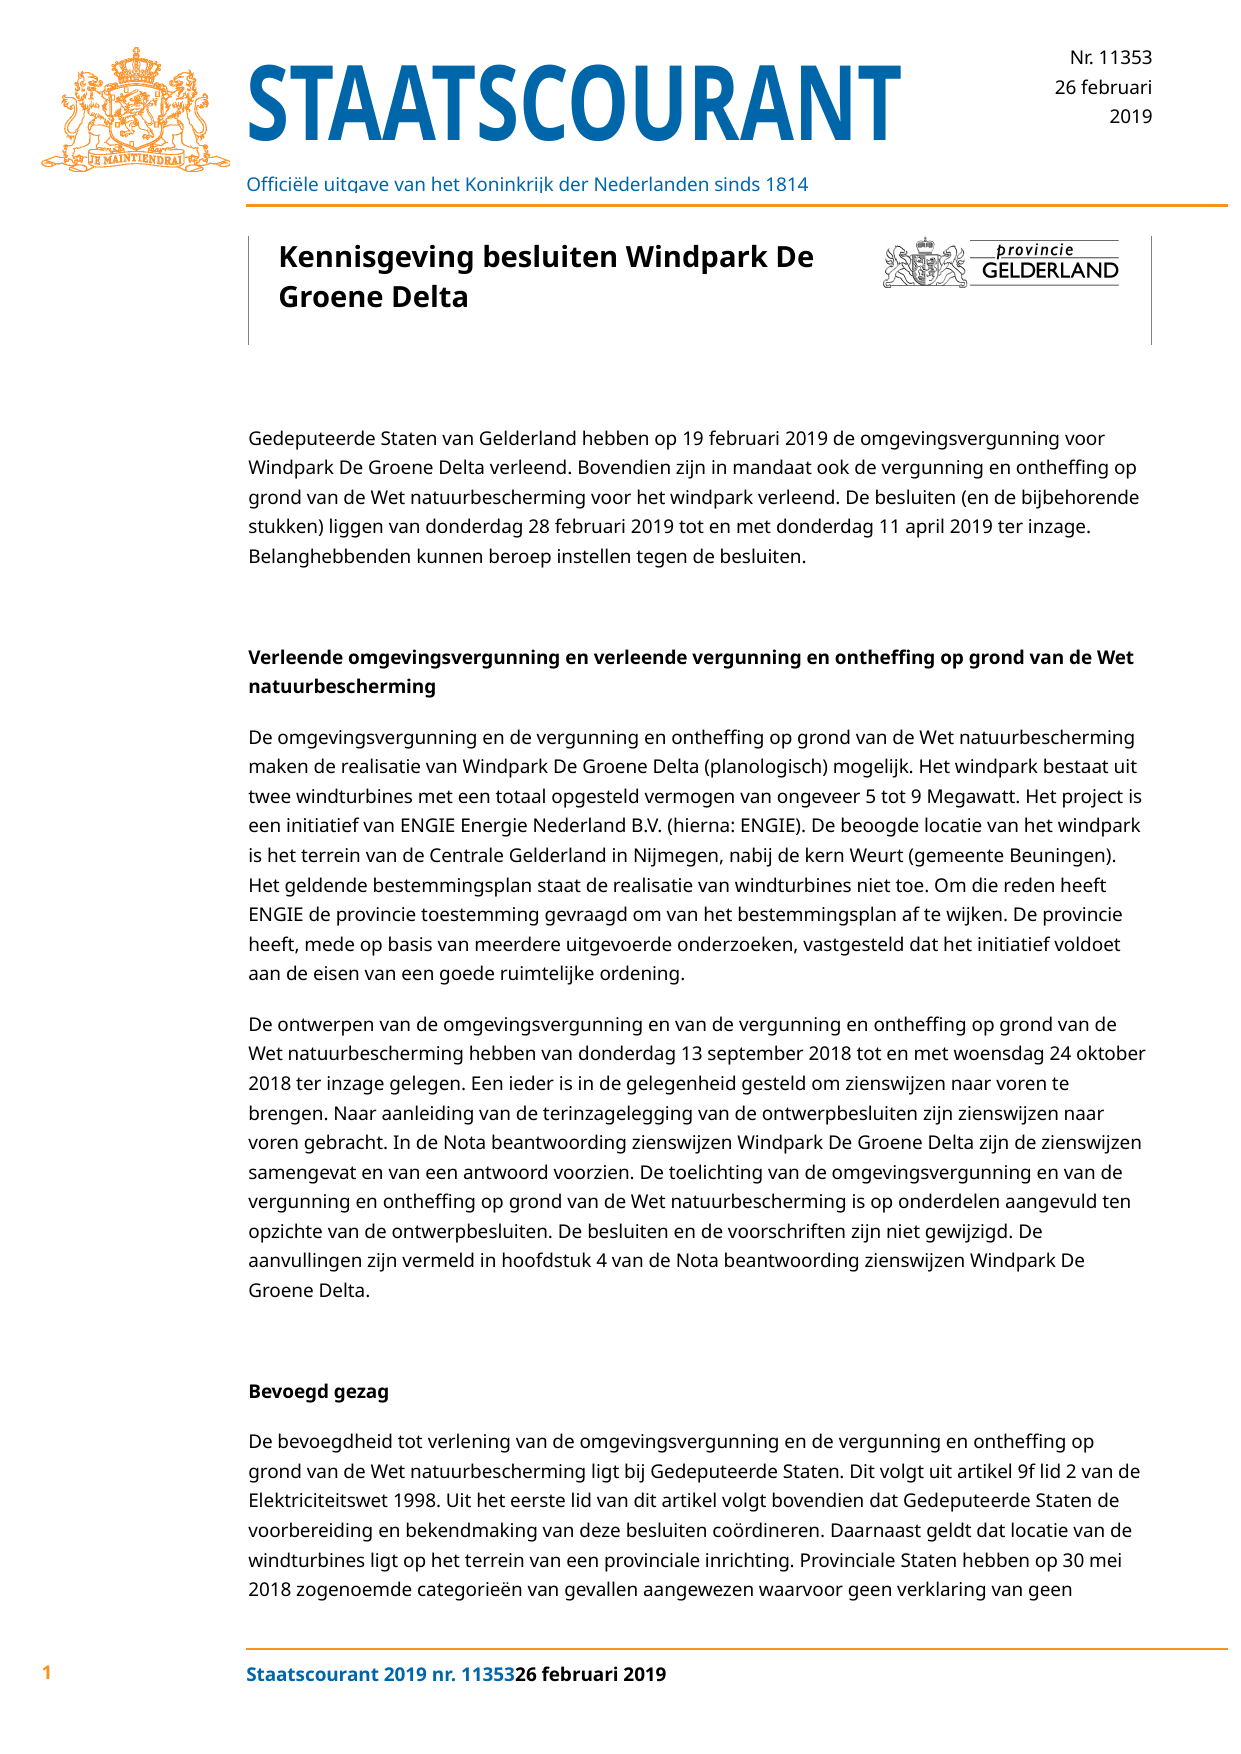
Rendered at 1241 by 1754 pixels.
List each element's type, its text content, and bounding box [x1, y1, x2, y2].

text De omgevingsvergunning en de vergunning en ontheffing op grond van de Wet natuurbescherming maken de realisatie van Windpark De Groene Delta (planologisch) mogelijk. Het windpark bestaat uit twee windturbines met een totaal opgesteld vermogen van ongeveer 5 tot 9 Megawatt. Het project is een initiatief van ENGIE Energie Nederland B.V. (hierna: ENGIE). De beoogde locatie van het windpark is het terrein van de Centrale Gelderland in Nijmegen, nabij de kern Weurt (gemeente Beuningen). Het geldende bestemmingsplan staat de realisatie van windturbines niet toe. Om die reden heeft ENGIE de provincie toestemming gevraagd om van het bestemmingsplan af te wijken. De provincie heeft, mede op basis van meerdere uitgevoerde onderzoeken, vastgesteld dat het initiatief voldoet aan de eisen van een goede ruimtelijke ordening. [248, 724, 1152, 986]
picture [41, 47, 231, 172]
table_header [850, 236, 1151, 345]
text Gedeputeerde Staten van Gelderland hebben op 19 februari 2019 de omgevingsvergunning voor Windpark De Groene Delta verleend. Bovendien zijn in mandaat ook de vergunning en ontheffing op grond van de Wet natuurbescherming voor het windpark verleend. De besluiten (en de bijbehorende stukken) liggen van donderdag 28 februari 2019 tot en met donderdag 11 april 2019 ter inzage. Belanghebbenden kunnen beroep instellen tegen de besluiten. [248, 425, 1152, 569]
text De ontwerpen van de omgevingsvergunning en van de vergunning en ontheffing op grond van de Wet natuurbescherming hebben van donderdag 13 september 2018 tot en met woensdag 24 oktober 2018 ter inzage gelegen. Een ieder is in de gelegenheid gesteld om zienswijzen naar voren te brengen. Naar aanleiding van de terinzagelegging van de ontwerpbesluiten zijn zienswijzen naar voren gebracht. In de Nota beantwoording zienswijzen Windpark De Groene Delta zijn de zienswijzen samengevat en van een antwoord voorzien. De toelichting van de omgevingsvergunning en van de vergunning en ontheffing op grond van de Wet natuurbescherming is op onderdelen aangevuld ten opzichte van de ontwerpbesluiten. De besluiten en de voorschriften zijn niet gewijzigd. De aanvullingen zijn vermeld in hoofdstuk 4 van de Nota beantwoording zienswijzen Windpark De Groene Delta. [248, 1011, 1152, 1303]
text Bevoegd gezag [248, 1378, 1152, 1404]
text Verleende omgevingsvergunning en verleende vergunning en ontheffing op grond van de Wet natuurbescherming [248, 644, 1152, 699]
text De bevoegdheid tot verlening van de omgevingsvergunning en de vergunning en ontheffing op grond van de Wet natuurbescherming ligt bij Gedeputeerde Staten. Dit volgt uit artikel 9f lid 2 van de Elektriciteitswet 1998. Uit het eerste lid van dit artikel volgt bovendien dat Gedeputeerde Staten de voorbereiding en bekendmaking van deze besluiten coördineren. Daarnaast geldt dat locatie van de windturbines ligt op het terrein van een provinciale inrichting. Provinciale Staten hebben op 30 mei 2018 zogenoemde categorieën van gevallen aangewezen waarvoor geen verklaring van geen [248, 1428, 1152, 1602]
table_header Kennisgeving besluiten Windpark De Groene Delta [249, 236, 850, 345]
picture [882, 236, 1119, 290]
